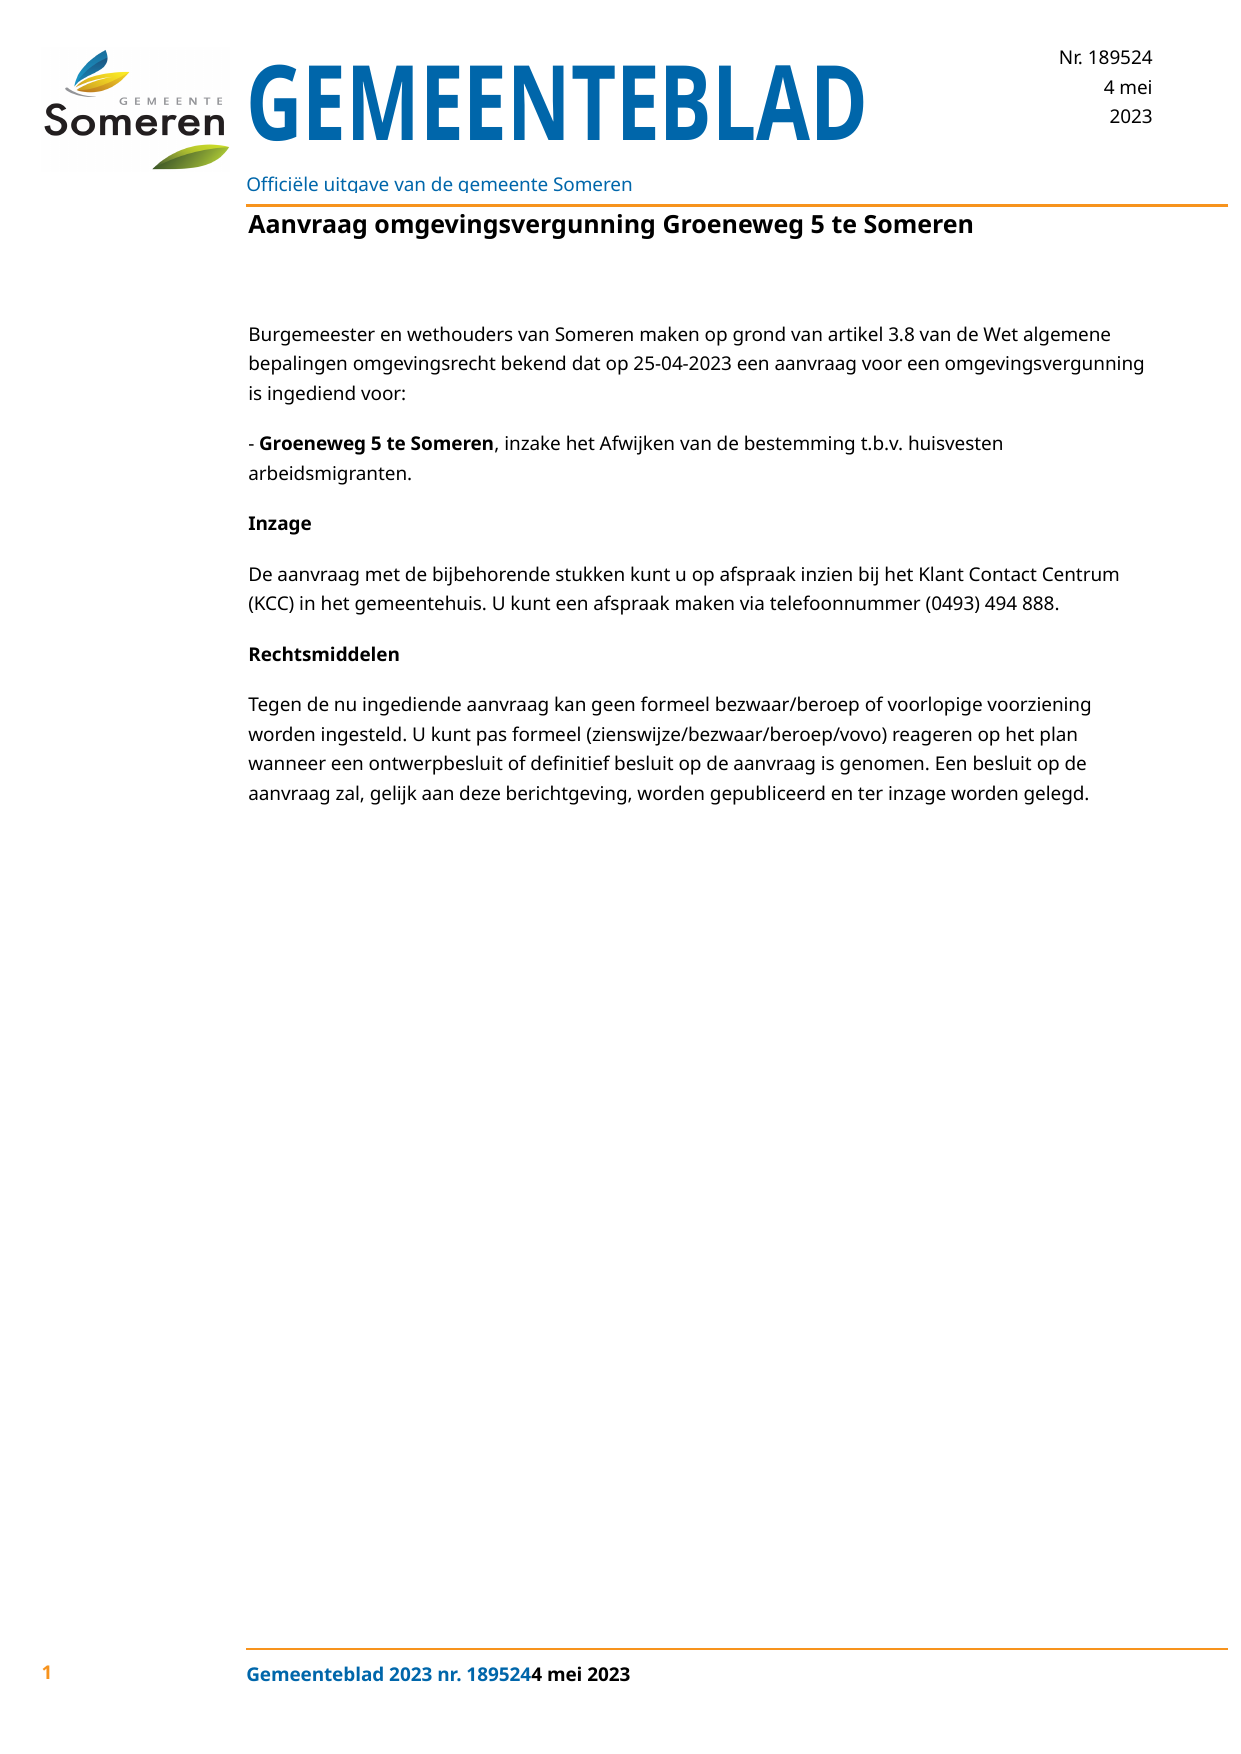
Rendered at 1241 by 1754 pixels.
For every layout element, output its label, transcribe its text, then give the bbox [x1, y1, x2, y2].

text - Groeneweg 5 te Someren, inzake het Afwijken van de bestemming t.b.v. huisvesten arbeidsmigranten. [248, 430, 1152, 486]
text Aanvraag omgevingsvergunning Groeneweg 5 te Someren [248, 207, 1152, 241]
text De aanvraag met de bijbehorende stukken kunt u op afspraak inzien bij het Klant Contact Centrum (KCC) in het gemeentehuis. U kunt een afspraak maken via telefoonnummer (0493) 494 888. [248, 561, 1152, 616]
text Burgemeester en wethouders van Someren maken op grond van artikel 3.8 van de Wet algemene bepalingen omgevingsrecht bekend dat op 25-04-2023 een aanvraag voor een omgevingsvergunning is ingediend voor: [248, 321, 1152, 406]
picture [41, 47, 231, 172]
text Rechtsmiddelen [248, 641, 1152, 666]
text Tegen de nu ingediende aanvraag kan geen formeel bezwaar/beroep of voorlopige voorziening worden ingesteld. U kunt pas formeel (zienswijze/bezwaar/beroep/vovo) reageren op het plan wanneer een ontwerpbesluit of definitief besluit op de aanvraag is genomen. Een besluit op de aanvraag zal, gelijk aan deze berichtgeving, worden gepubliceerd en ter inzage worden gelegd. [248, 691, 1152, 806]
text Inzage [248, 510, 1152, 536]
